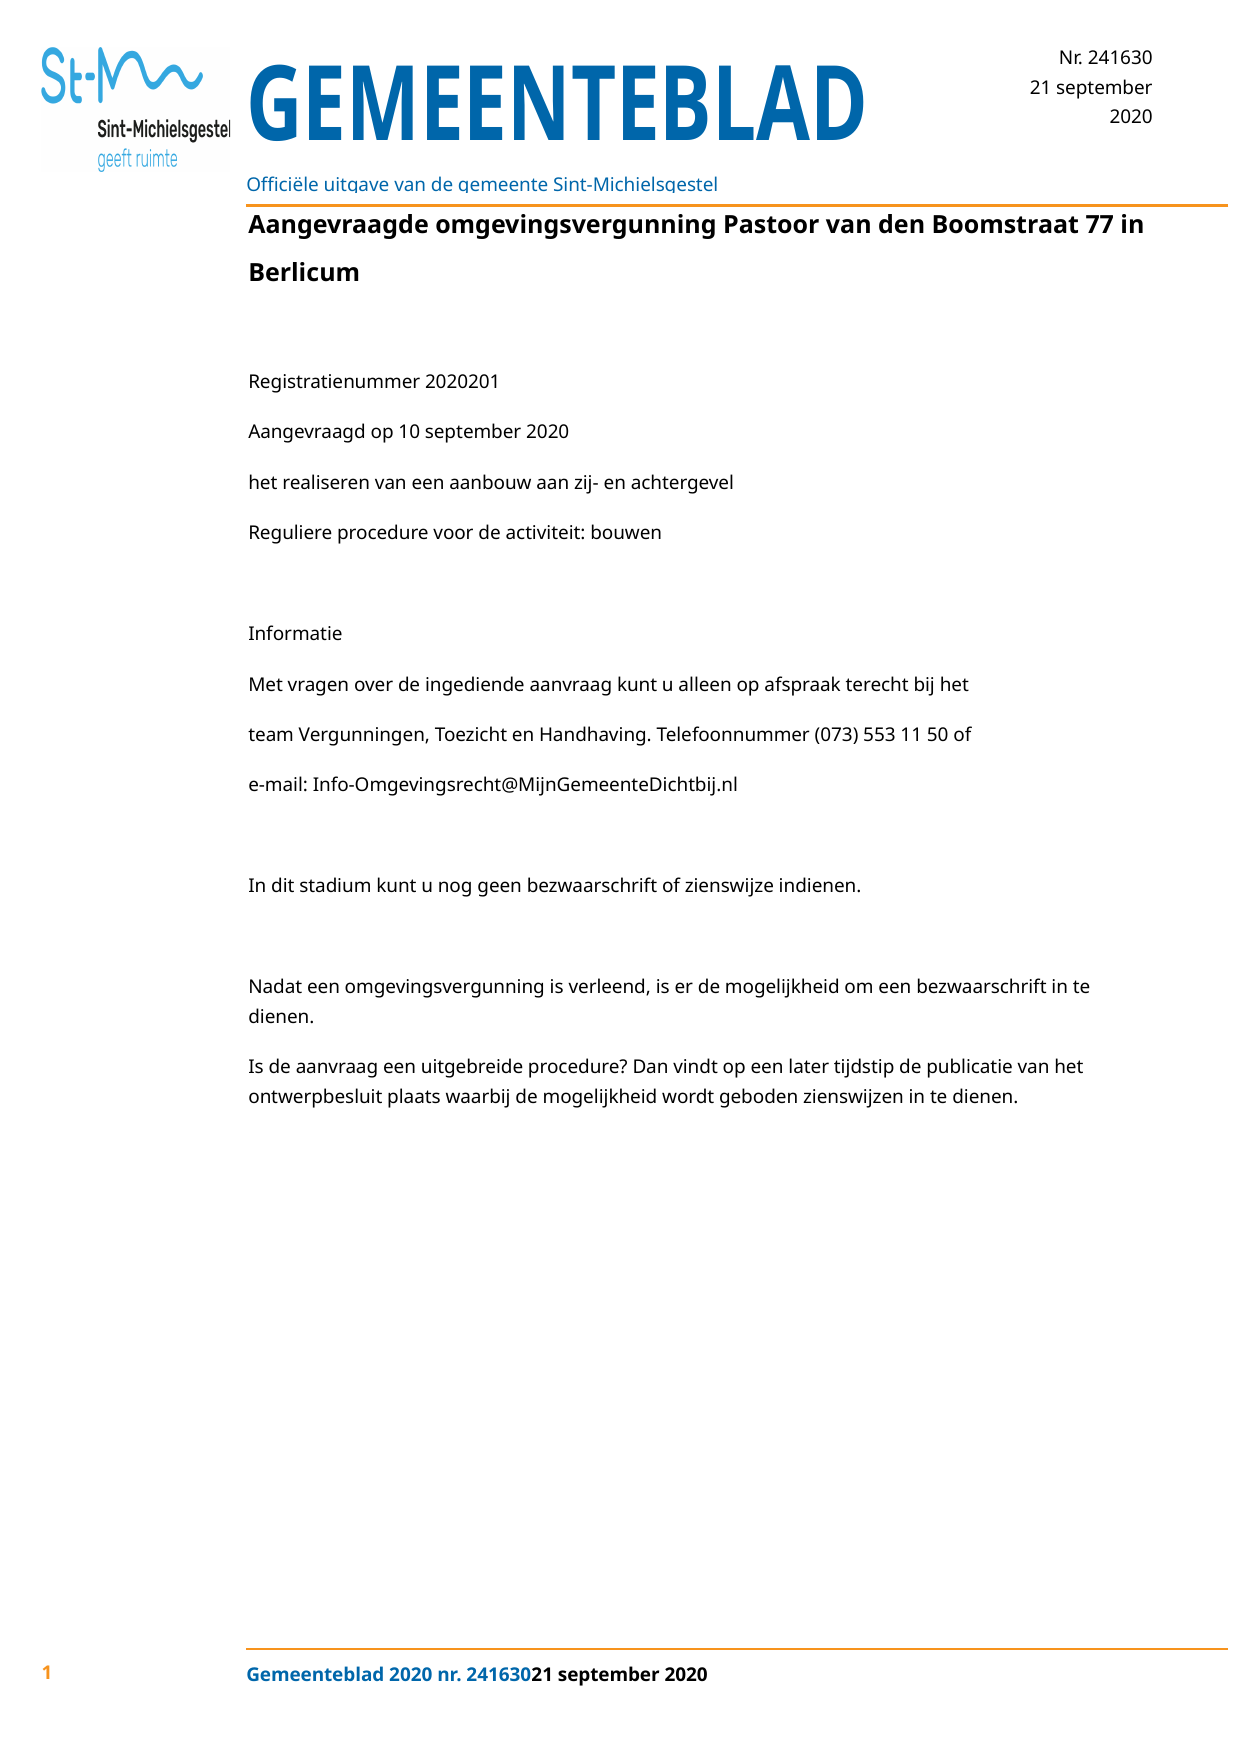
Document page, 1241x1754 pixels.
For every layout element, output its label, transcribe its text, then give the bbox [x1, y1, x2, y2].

text Informatie [248, 620, 1152, 646]
text Aangevraagd op 10 september 2020 [248, 419, 1152, 444]
text Registratienummer 2020201 [248, 368, 1152, 394]
text het realiseren van een aanbouw aan zij- en achtergevel [248, 469, 1152, 495]
text team Vergunningen, Toezicht en Handhaving. Telefoonnummer (073) 553 11 50 of [248, 721, 1152, 747]
text Nadat een omgevingsvergunning is verleend, is er de mogelijkheid om een bezwaarschrift in te dienen. [248, 973, 1152, 1029]
text Aangevraagde omgevingsvergunning Pastoor van den Boomstraat 77 in Berlicum [248, 207, 1152, 288]
text Is de aanvraag een uitgebreide procedure? Dan vindt op een later tijdstip de publicatie van het ontwerpbesluit plaats waarbij de mogelijkheid wordt geboden zienswijzen in te dienen. [248, 1053, 1152, 1109]
text In dit stadium kunt u nog geen bezwaarschrift of zienswijze indienen. [248, 872, 1152, 898]
text Met vragen over de ingediende aanvraag kunt u alleen op afspraak terecht bij het [248, 671, 1152, 697]
text e-mail: Info-Omgevingsrecht@MijnGemeenteDichtbij.nl [248, 772, 1152, 797]
text Reguliere procedure voor de activiteit: bouwen [248, 519, 1152, 545]
picture [41, 47, 231, 172]
